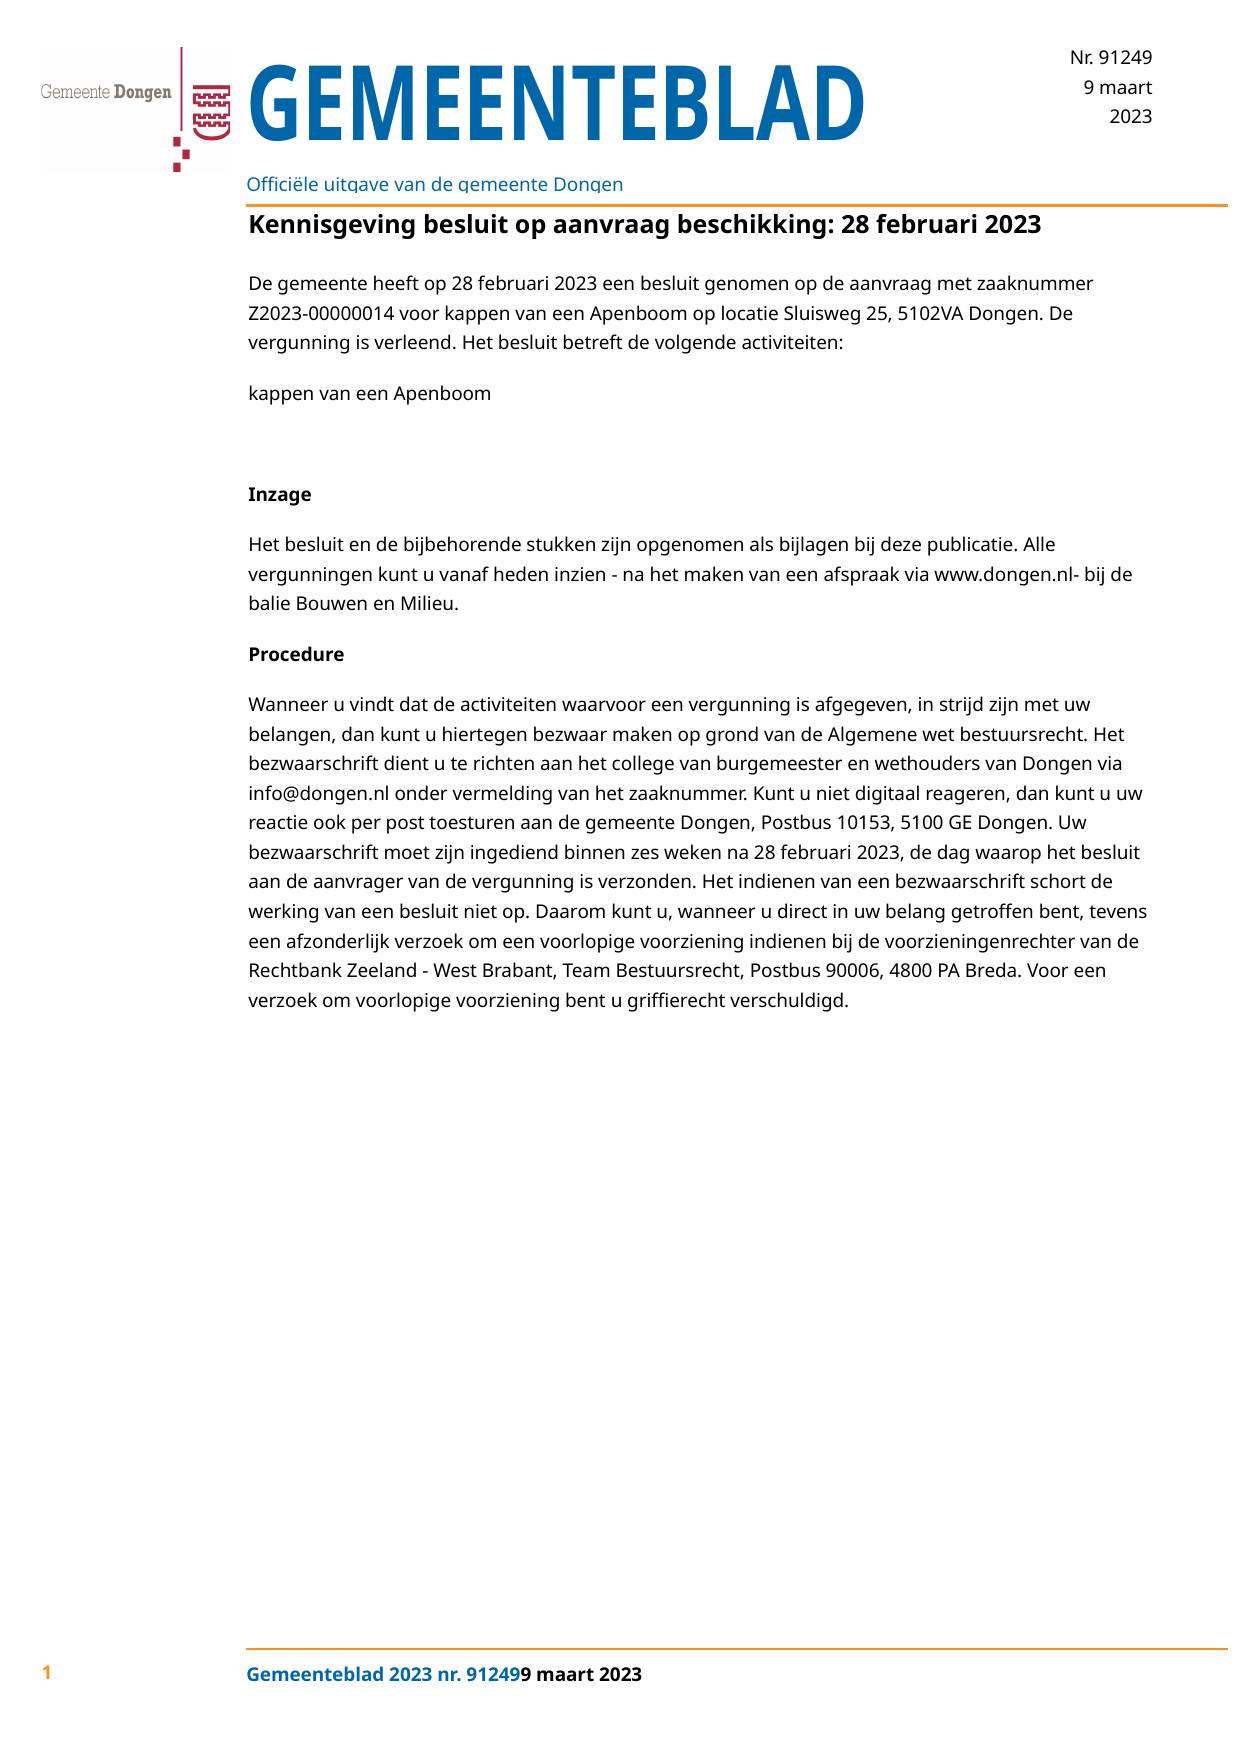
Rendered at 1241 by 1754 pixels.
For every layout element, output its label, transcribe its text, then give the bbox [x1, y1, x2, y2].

text Het besluit en de bijbehorende stukken zijn opgenomen als bijlagen bij deze publicatie. Alle vergunningen kunt u vanaf heden inzien - na het maken van een afspraak via www.dongen.nl- bij de balie Bouwen en Milieu. [248, 531, 1152, 616]
text Wanneer u vindt dat de activiteiten waarvoor een vergunning is afgegeven, in strijd zijn met uw belangen, dan kunt u hiertegen bezwaar maken op grond van de Algemene wet bestuursrecht. Het bezwaarschrift dient u te richten aan het college van burgemeester en wethouders van Dongen via info@dongen.nl onder vermelding van het zaaknummer. Kunt u niet digitaal reageren, dan kunt u uw reactie ook per post toesturen aan de gemeente Dongen, Postbus 10153, 5100 GE Dongen. Uw bezwaarschrift moet zijn ingediend binnen zes weken na 28 februari 2023, de dag waarop het besluit aan de aanvrager van de vergunning is verzonden. Het indienen van een bezwaarschrift schort de werking van een besluit niet op. Daarom kunt u, wanneer u direct in uw belang getroffen bent, tevens een afzonderlijk verzoek om een voorlopige voorziening indienen bij de voorzieningenrechter van de Rechtbank Zeeland - West Brabant, Team Bestuursrecht, Postbus 90006, 4800 PA Breda. Voor een verzoek om voorlopige voorziening bent u griffierecht verschuldigd. [248, 691, 1152, 1013]
text Inzage [248, 481, 1152, 506]
text De gemeente heeft op 28 februari 2023 een besluit genomen op de aanvraag met zaaknummer Z2023-00000014 voor kappen van een Apenboom op locatie Sluisweg 25, 5102VA Dongen. De vergunning is verleend. Het besluit betreft de volgende activiteiten: [248, 270, 1152, 355]
text kappen van een Apenboom [248, 380, 1152, 406]
text Kennisgeving besluit op aanvraag beschikking: 28 februari 2023 [248, 207, 1152, 241]
text Procedure [248, 641, 1152, 666]
picture [41, 47, 231, 172]
